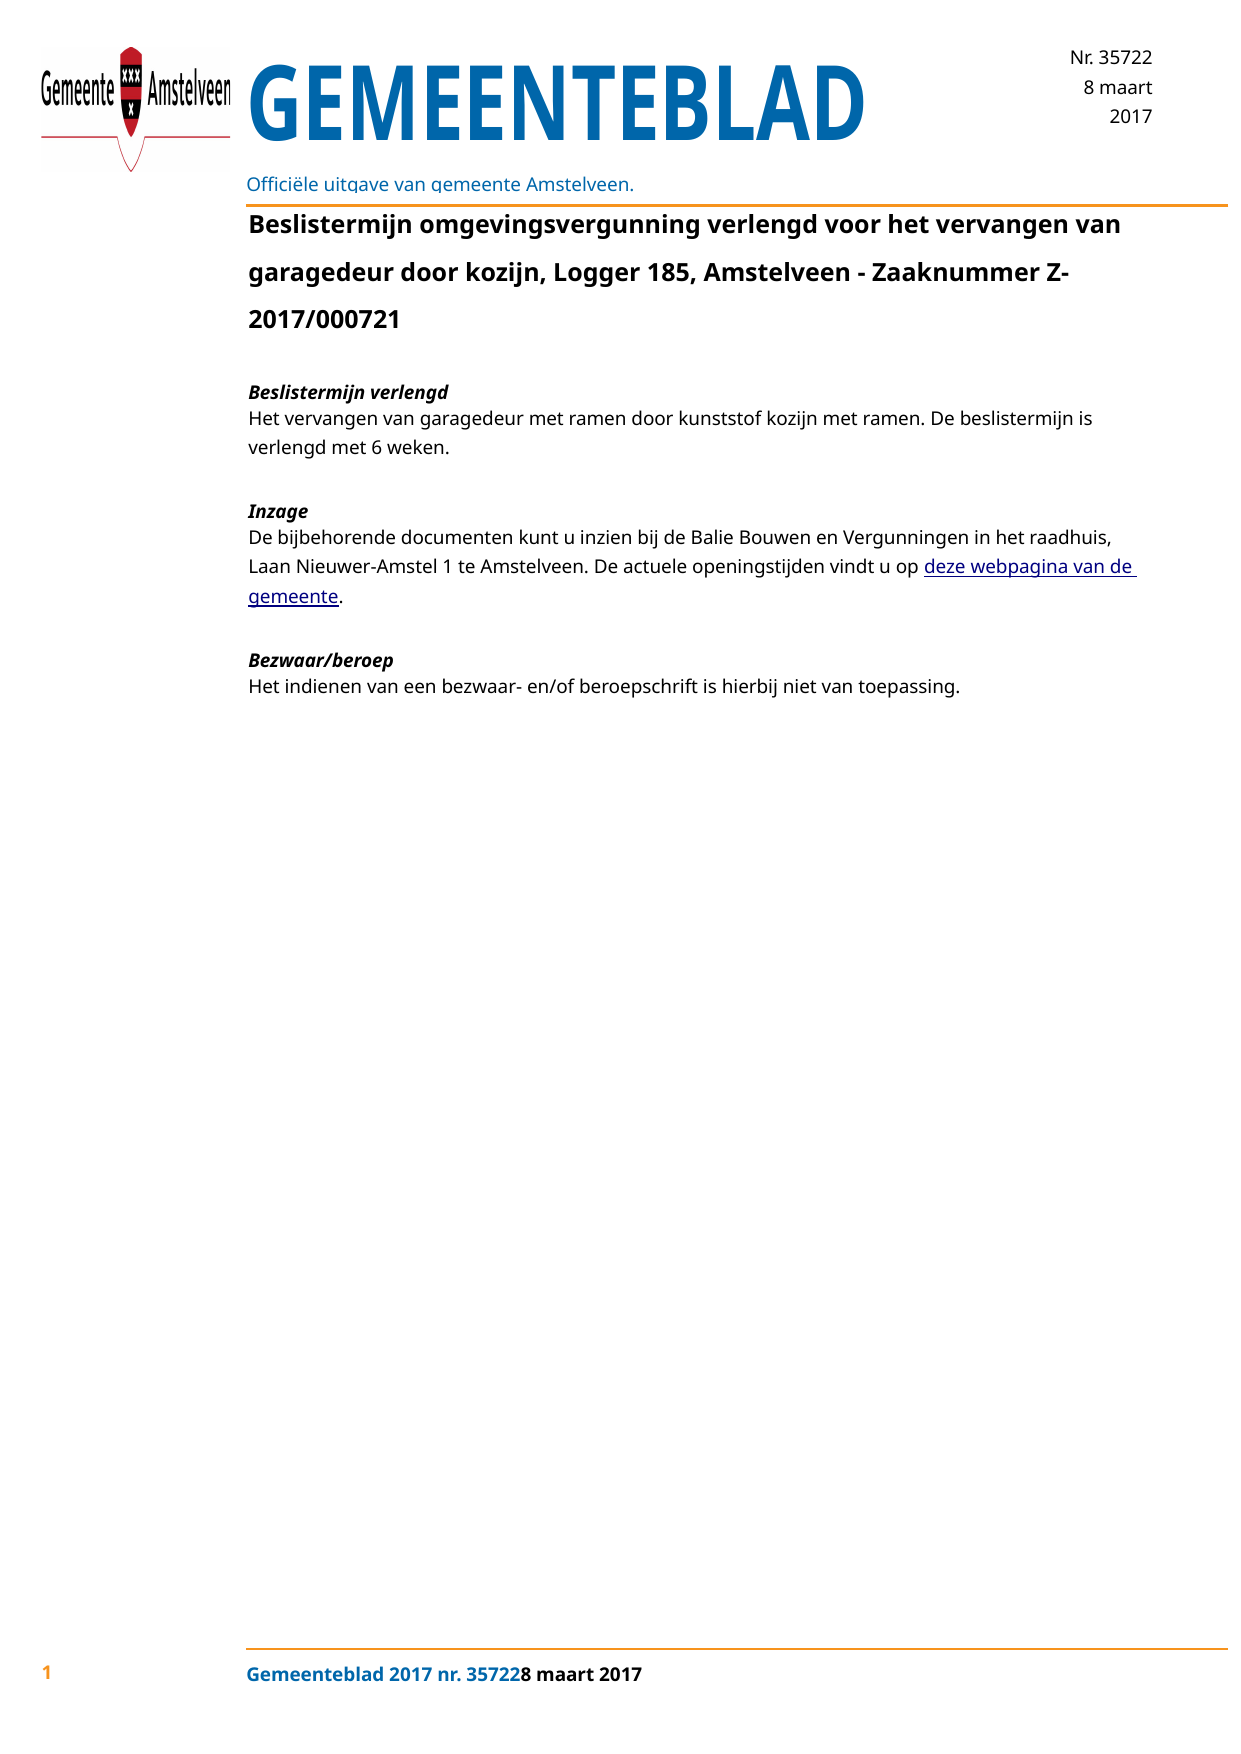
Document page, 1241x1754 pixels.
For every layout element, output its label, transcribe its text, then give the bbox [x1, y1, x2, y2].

text Beslistermijn verlengd [248, 379, 1152, 405]
text Beslistermijn omgevingsvergunning verlengd voor het vervangen van garagedeur door kozijn, Logger 185, Amstelveen - Zaaknummer Z-2017/000721 [248, 207, 1152, 336]
text Het vervangen van garagedeur met ramen door kunststof kozijn met ramen. De beslistermijn is verlengd met 6 weken. [248, 405, 1152, 460]
text Inzage [248, 498, 1152, 524]
picture [41, 47, 231, 172]
text Het indienen van een bezwaar- en/of beroepschrift is hierbij niet van toepassing. [248, 673, 1152, 699]
text De bijbehorende documenten kunt u inzien bij de Balie Bouwen en Vergunningen in het raadhuis, Laan Nieuwer-Amstel 1 te Amstelveen. De actuele openingstijden vindt u op deze webpagina van de gemeente. [248, 524, 1152, 609]
text Bezwaar/beroep [248, 647, 1152, 673]
